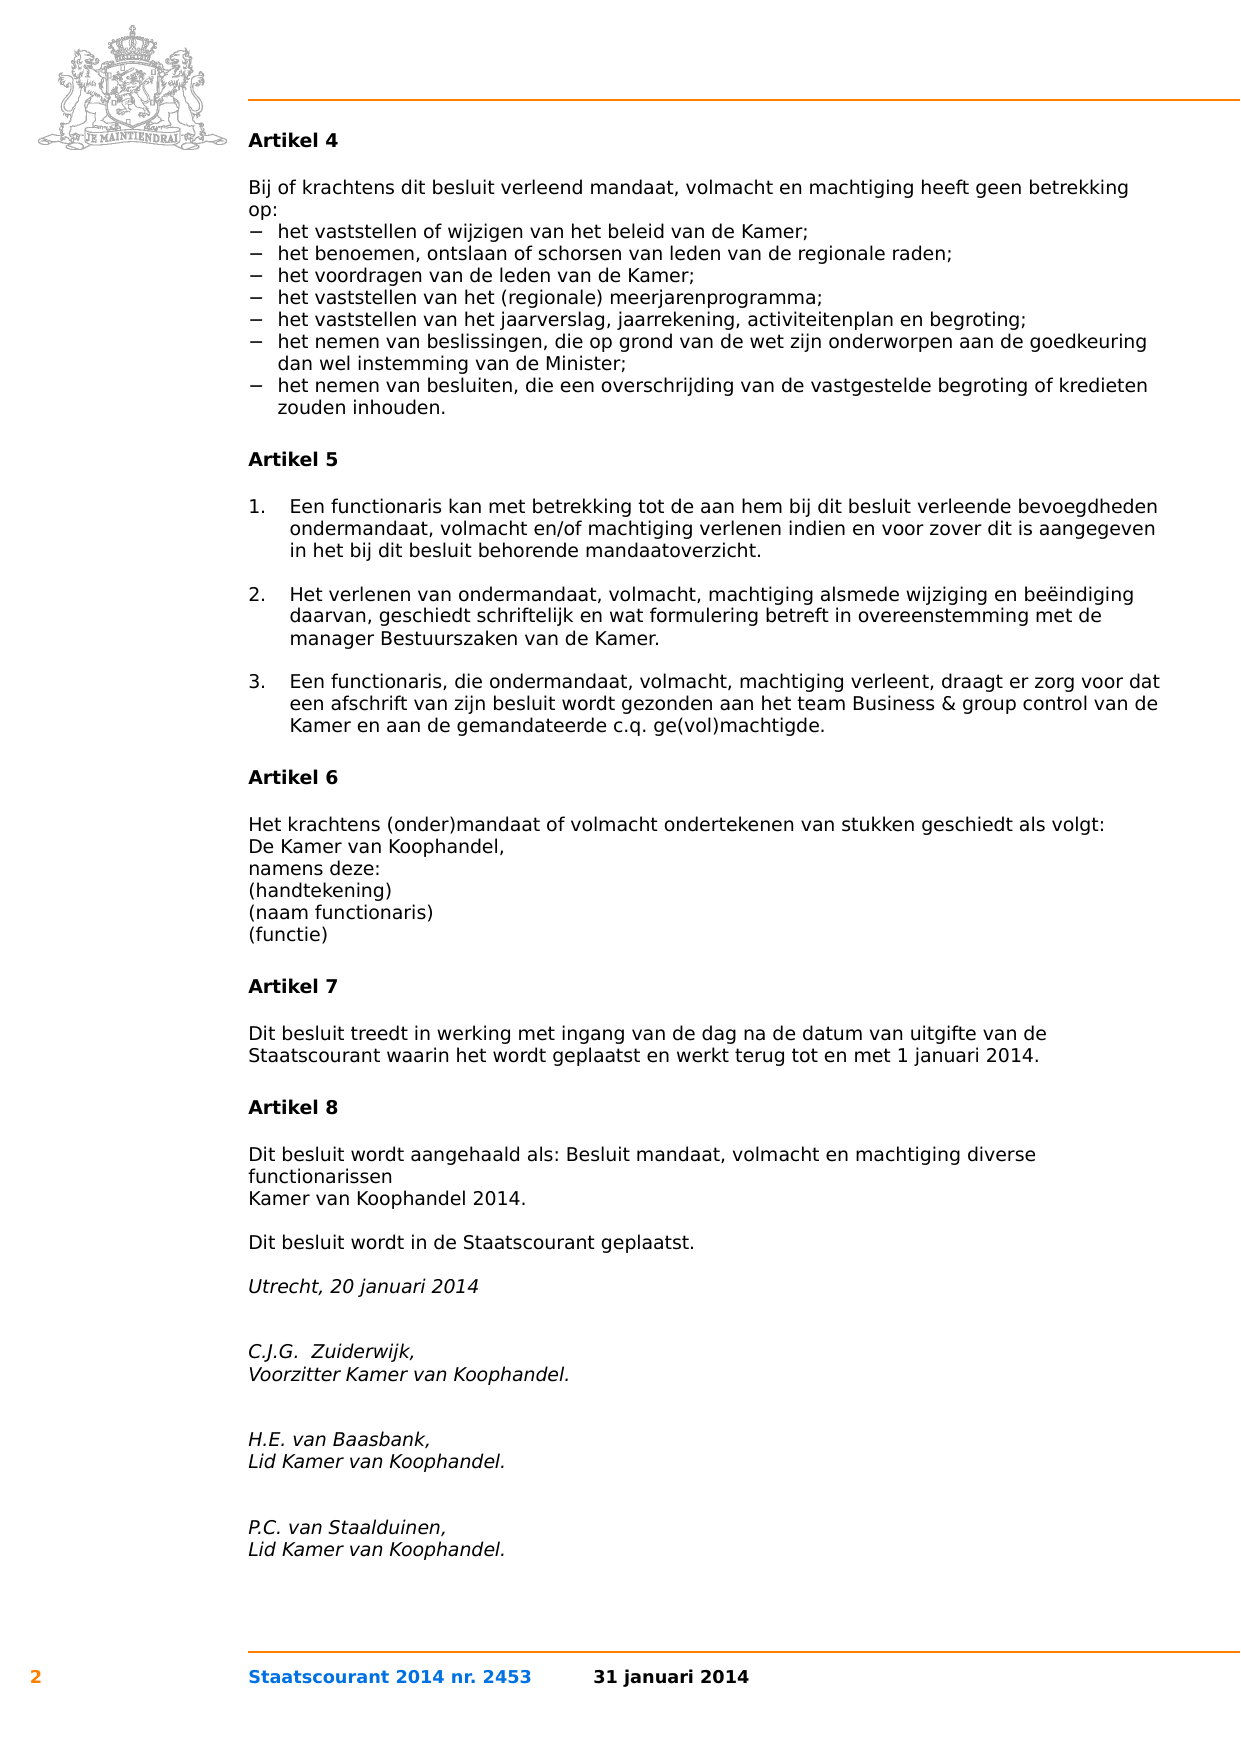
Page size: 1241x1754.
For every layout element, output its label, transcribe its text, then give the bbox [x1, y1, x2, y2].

text − het benoemen, ontslaan of schorsen van leden van de regionale raden; [248, 243, 1163, 265]
text Utrecht, 20 januari 2014 [248, 1276, 1163, 1298]
text − het vaststellen of wijzigen van het beleid van de Kamer; [248, 221, 1163, 243]
subtitle Artikel 8 [248, 1097, 1163, 1119]
text − het vaststellen van het jaarverslag, jaarrekening, activiteitenplan en begroting; [248, 309, 1163, 331]
text − het nemen van besluiten, die een overschrijding van de vastgestelde begroting of kredieten zouden inhouden. [248, 375, 1163, 419]
text − het voordragen van de leden van de Kamer; [248, 265, 1163, 287]
text Dit besluit wordt aangehaald als: Besluit mandaat, volmacht en machtiging diverse functionarissen [248, 1144, 1163, 1188]
text 3. Een functionaris, die ondermandaat, volmacht, machtiging verleent, draagt er zorg voor dat een afschrift van zijn besluit wordt gezonden aan het team Business & group control van de Kamer en aan de gemandateerde c.q. ge(vol)machtigde. [248, 671, 1163, 737]
text C.J.G. Zuiderwijk, Voorzitter Kamer van Koophandel. [248, 1319, 1163, 1385]
text (naam functionaris) [248, 902, 1163, 924]
text Dit besluit wordt in de Staatscourant geplaatst. [248, 1232, 1163, 1254]
text − het vaststellen van het (regionale) meerjarenprogramma; [248, 287, 1163, 309]
text 2. Het verlenen van ondermandaat, volmacht, machtiging alsmede wijziging en beëindiging daarvan, geschiedt schriftelijk en wat formulering betreft in overeenstemming met de manager Bestuurszaken van de Kamer. [248, 583, 1163, 649]
subtitle Artikel 6 [248, 767, 1163, 789]
text − het nemen van beslissingen, die op grond van de wet zijn onderworpen aan de goedkeuring dan wel instemming van de Minister; [248, 331, 1163, 375]
subtitle Artikel 4 [248, 130, 1163, 152]
text Dit besluit treedt in werking met ingang van de dag na de datum van uitgifte van de Staatscourant waarin het wordt geplaatst en werkt terug tot en met 1 januari 2014. [248, 1023, 1163, 1067]
text Bij of krachtens dit besluit verleend mandaat, volmacht en machtiging heeft geen betrekking op: [248, 177, 1163, 221]
subtitle Artikel 7 [248, 976, 1163, 998]
picture [38, 25, 227, 150]
text namens deze: [248, 858, 1163, 880]
text Kamer van Koophandel 2014. [248, 1188, 1163, 1210]
text Het krachtens (onder)mandaat of volmacht ondertekenen van stukken geschiedt als volgt: [248, 814, 1163, 836]
text H.E. van Baasbank, Lid Kamer van Koophandel. [248, 1407, 1163, 1473]
text (handtekening) [248, 880, 1163, 902]
subtitle Artikel 5 [248, 449, 1163, 471]
text (functie) [248, 924, 1163, 946]
text De Kamer van Koophandel, [248, 836, 1163, 858]
text P.C. van Staalduinen, Lid Kamer van Koophandel. [248, 1495, 1163, 1561]
text 1. Een functionaris kan met betrekking tot de aan hem bij dit besluit verleende bevoegdheden ondermandaat, volmacht en/of machtiging verlenen indien en voor zover dit is aangegeven in het bij dit besluit behorende mandaatoverzicht. [248, 496, 1163, 562]
